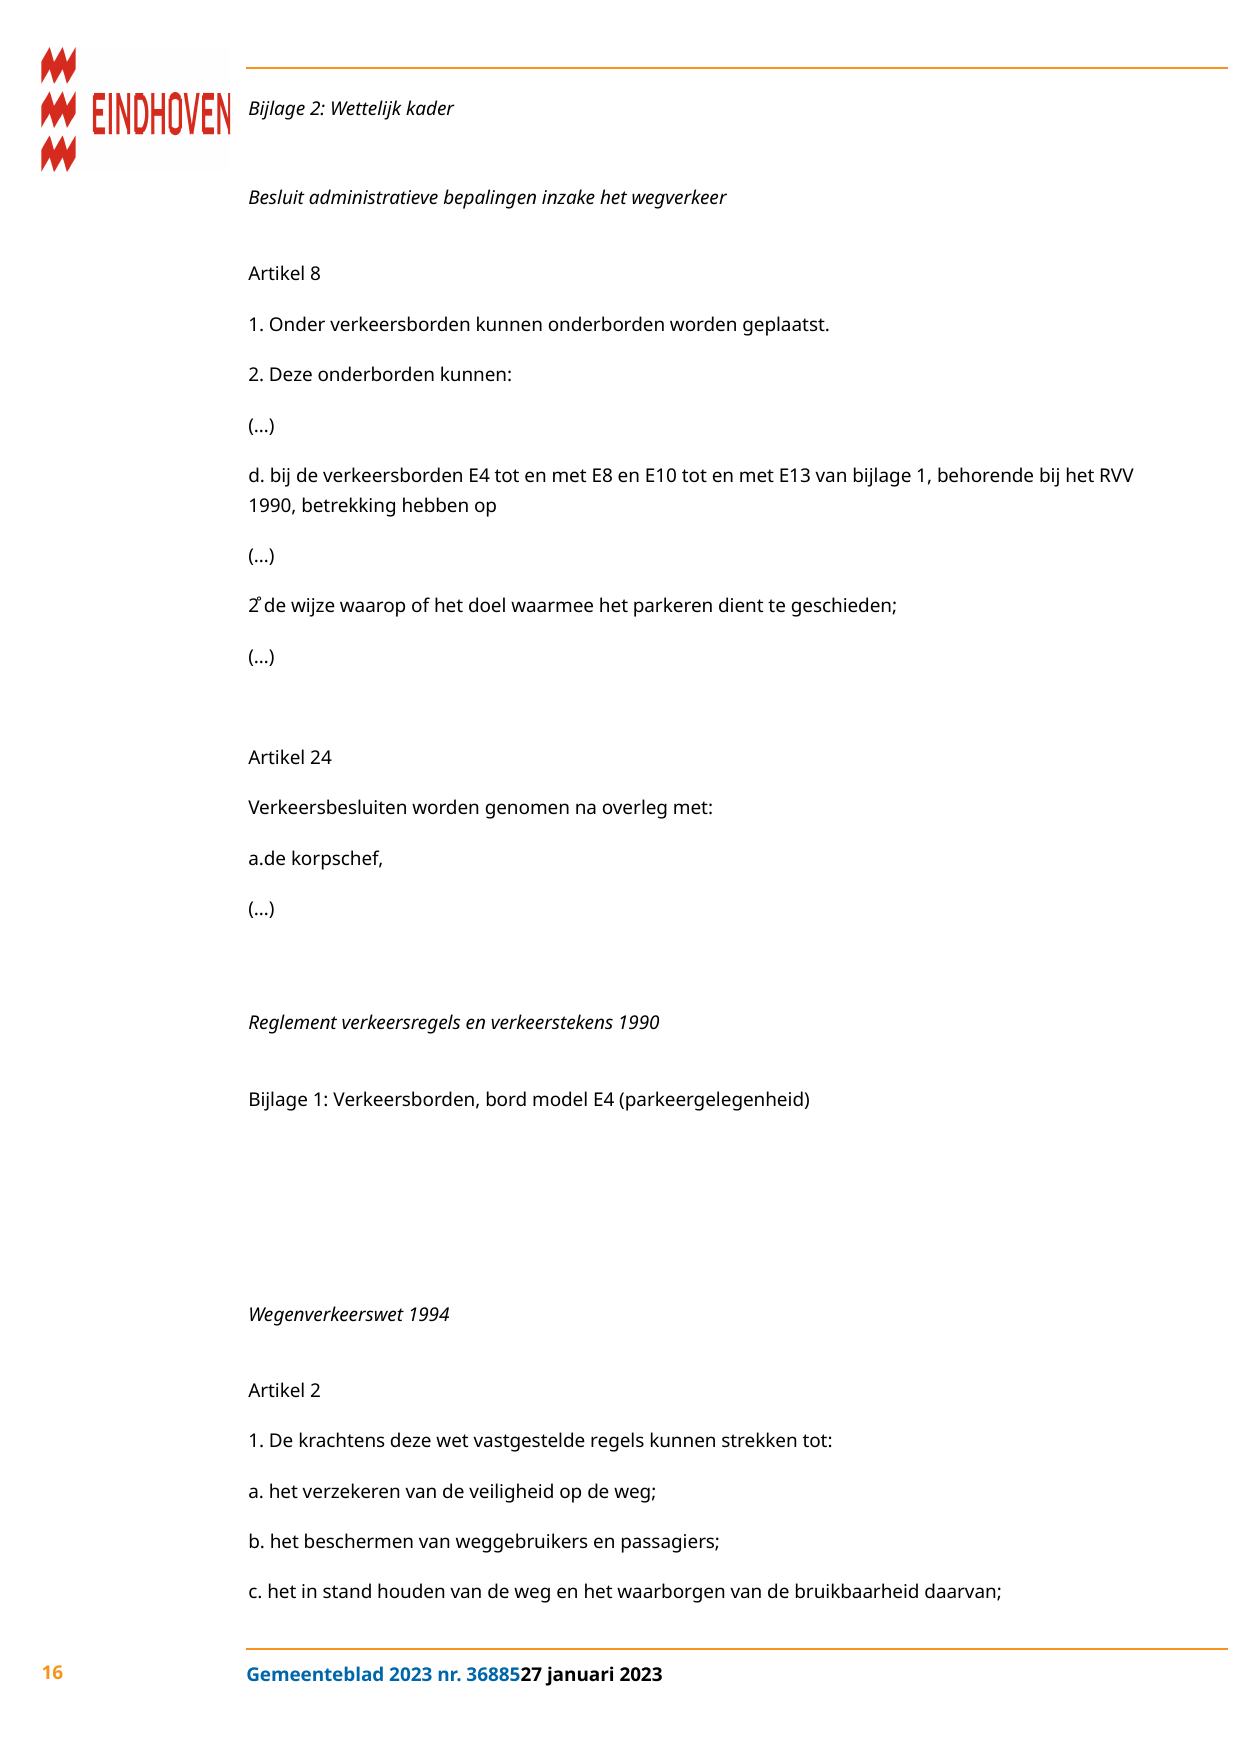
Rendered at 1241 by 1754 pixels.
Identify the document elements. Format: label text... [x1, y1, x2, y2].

text Reglement verkeersregels en verkeerstekens 1990 [248, 1009, 1152, 1035]
text b. het beschermen van weggebruikers en passagiers; [248, 1528, 1152, 1554]
text (…) [248, 895, 1152, 921]
text Bijlage 2: Wettelijk kader [248, 95, 1152, 121]
text c. het in stand houden van de weg en het waarborgen van de bruikbaarheid daarvan; [248, 1579, 1152, 1604]
text (…) [248, 542, 1152, 568]
text a.de korpschef, [248, 845, 1152, 871]
text Besluit administratieve bepalingen inzake het wegverkeer [248, 184, 1152, 210]
text 2. Deze onderborden kunnen: [248, 361, 1152, 387]
picture [41, 47, 231, 172]
text a. het verzekeren van de veiligheid op de weg; [248, 1478, 1152, 1504]
text Artikel 8 [248, 261, 1152, 286]
text Artikel 24 [248, 744, 1152, 770]
text Wegenverkeerswet 1994 [248, 1301, 1152, 1327]
text 1. Onder verkeersborden kunnen onderborden worden geplaatst. [248, 311, 1152, 337]
text d. bij de verkeersborden E4 tot en met E8 en E10 tot en met E13 van bijlage 1, behorende bij het RVV 1990, betrekking hebben op [248, 462, 1152, 518]
text Artikel 2 [248, 1377, 1152, 1403]
text Verkeersbesluiten worden genomen na overleg met: [248, 794, 1152, 820]
text 2̊ de wijze waarop of het doel waarmee het parkeren dient te geschieden; [248, 593, 1152, 618]
text (…) [248, 643, 1152, 669]
text 1. De krachtens deze wet vastgestelde regels kunnen strekken tot: [248, 1427, 1152, 1453]
text Bijlage 1: Verkeersborden, bord model E4 (parkeergelegenheid) [248, 1086, 1152, 1111]
text (…) [248, 412, 1152, 438]
